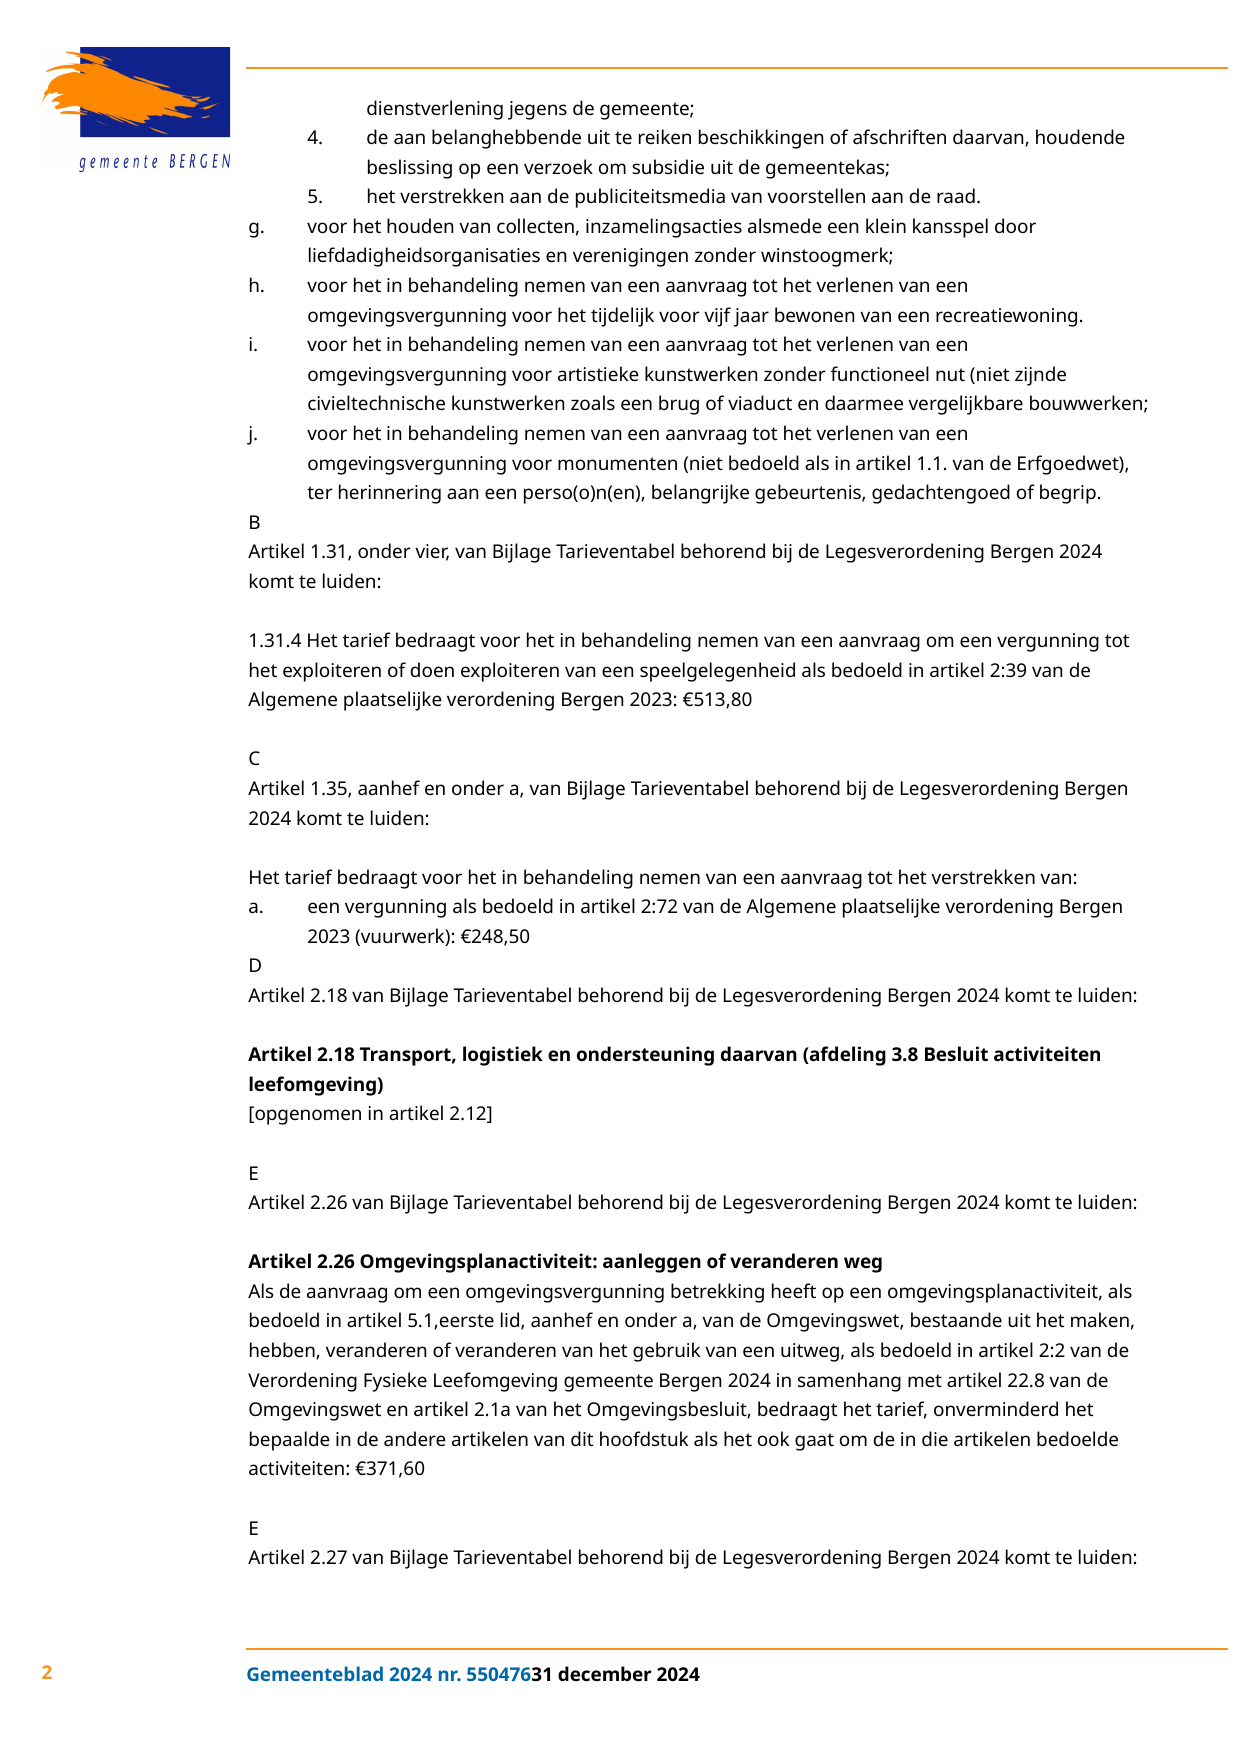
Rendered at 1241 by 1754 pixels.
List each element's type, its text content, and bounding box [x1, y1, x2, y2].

list voor het in behandeling nemen van een aanvraag tot het verlenen van een omgevingsvergunning voor monumenten (niet bedoeld als in artikel 1.1. van de Erfgoedwet), ter herinnering aan een perso(o)n(en), belangrijke gebeurtenis, gedachtengoed of begrip. [248, 420, 1152, 505]
picture [41, 47, 231, 172]
text Artikel 2.26 Omgevingsplanactiviteit: aanleggen of veranderen weg [248, 1248, 1152, 1274]
list een vergunning als bedoeld in artikel 2:72 van de Algemene plaatselijke verordening Bergen 2023 (vuurwerk): €248,50 [248, 893, 1152, 949]
text Artikel 2.26 van Bijlage Tarieventabel behorend bij de Legesverordening Bergen 2024 komt te luiden: [248, 1189, 1152, 1215]
list dienstverlening jegens de gemeente; [307, 95, 1152, 121]
text E [248, 1160, 1152, 1186]
text Artikel 2.27 van Bijlage Tarieventabel behorend bij de Legesverordening Bergen 2024 komt te luiden: [248, 1544, 1152, 1570]
list de aan belanghebbende uit te reiken beschikkingen of afschriften daarvan, houdende beslissing op een verzoek om subsidie uit de gemeentekas; [307, 124, 1152, 180]
text B [248, 509, 1152, 535]
text Artikel 2.18 Transport, logistiek en ondersteuning daarvan (afdeling 3.8 Besluit activiteiten leefomgeving) [248, 1041, 1152, 1097]
list voor het in behandeling nemen van een aanvraag tot het verlenen van een omgevingsvergunning voor artistieke kunstwerken zonder functioneel nut (niet zijnde civieltechnische kunstwerken zoals een brug of viaduct en daarmee vergelijkbare bouwwerken; [248, 331, 1152, 416]
text Artikel 2.18 van Bijlage Tarieventabel behorend bij de Legesverordening Bergen 2024 komt te luiden: [248, 982, 1152, 1008]
list voor het houden van collecten, inzamelingsacties alsmede een klein kansspel door liefdadigheidsorganisaties en verenigingen zonder winstoogmerk; [248, 213, 1152, 268]
text Het tarief bedraagt voor het in behandeling nemen van een aanvraag tot het verstrekken van: [248, 864, 1152, 890]
text 1.31.4 Het tarief bedraagt voor het in behandeling nemen van een aanvraag om een vergunning tot het exploiteren of doen exploiteren van een speelgelegenheid als bedoeld in artikel 2:39 van de Algemene plaatselijke verordening Bergen 2023: €513,80 [248, 627, 1152, 712]
text Artikel 1.35, aanhef en onder a, van Bijlage Tarieventabel behorend bij de Legesverordening Bergen 2024 komt te luiden: [248, 775, 1152, 831]
text [opgenomen in artikel 2.12] [248, 1101, 1152, 1126]
list voor het in behandeling nemen van een aanvraag tot het verlenen van een omgevingsvergunning voor het tijdelijk voor vijf jaar bewonen van een recreatiewoning. [248, 272, 1152, 328]
list het verstrekken aan de publiciteitsmedia van voorstellen aan de raad. [307, 183, 1152, 209]
text Als de aanvraag om een omgevingsvergunning betrekking heeft op een omgevingsplanactiviteit, als bedoeld in artikel 5.1,eerste lid, aanhef en onder a, van de Omgevingswet, bestaande uit het maken, hebben, veranderen of veranderen van het gebruik van een uitweg, als bedoeld in artikel 2:2 van de Verordening Fysieke Leefomgeving gemeente Bergen 2024 in samenhang met artikel 22.8 van de Omgevingswet en artikel 2.1a van het Omgevingsbesluit, bedraagt het tarief, onverminderd het bepaalde in de andere artikelen van dit hoofdstuk als het ook gaat om de in die artikelen bedoelde activiteiten: €371,60 [248, 1278, 1152, 1481]
text E [248, 1515, 1152, 1541]
text C [248, 746, 1152, 771]
text D [248, 953, 1152, 978]
text Artikel 1.31, onder vier, van Bijlage Tarieventabel behorend bij de Legesverordening Bergen 2024 komt te luiden: [248, 538, 1152, 594]
